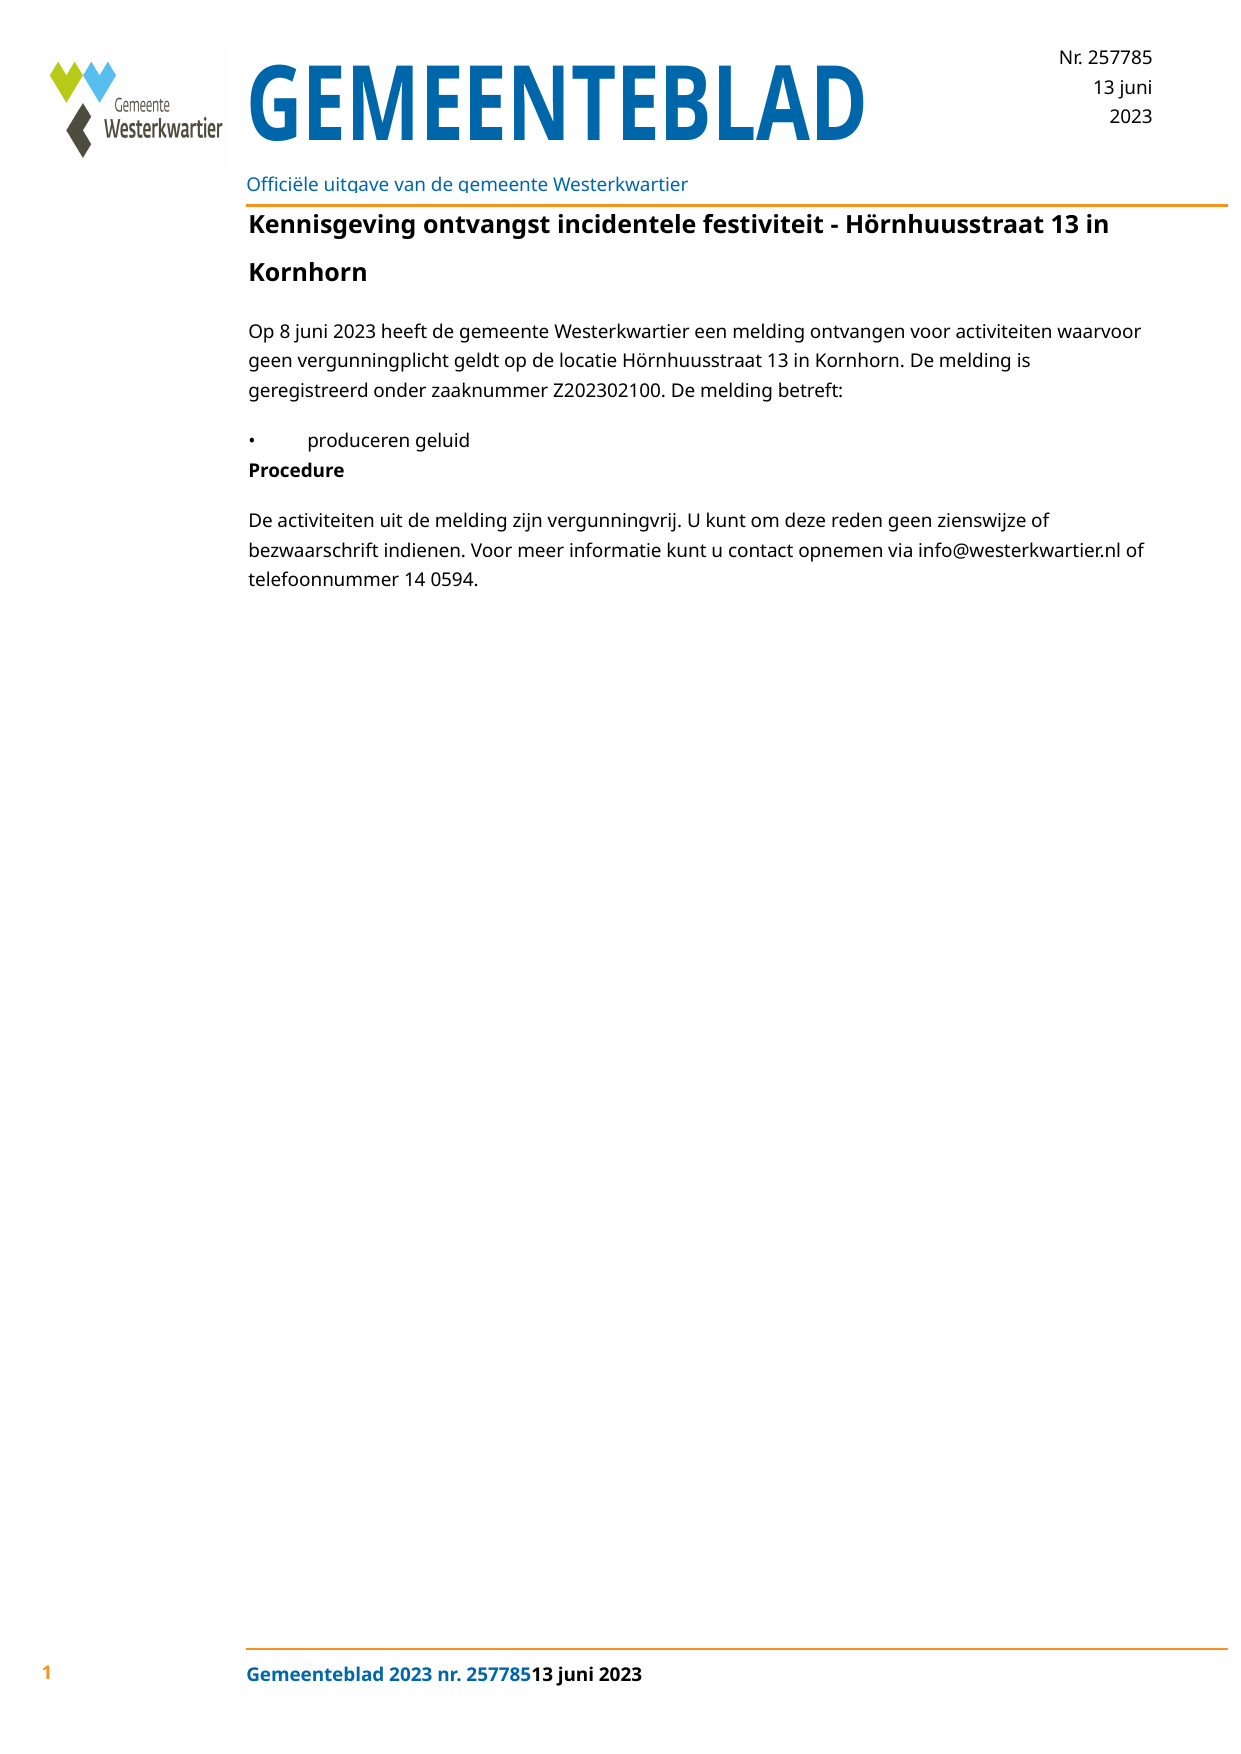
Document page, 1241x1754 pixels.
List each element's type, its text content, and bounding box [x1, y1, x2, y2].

picture [41, 47, 231, 172]
text Kennisgeving ontvangst incidentele festiviteit - Hörnhuusstraat 13 in Kornhorn [248, 207, 1152, 288]
list produceren geluid [248, 427, 1152, 453]
text De activiteiten uit de melding zijn vergunningvrij. U kunt om deze reden geen zienswijze of bezwaarschrift indienen. Voor meer informatie kunt u contact opnemen via info@westerkwartier.nl of telefoonnummer 14 0594. [248, 507, 1152, 592]
text Op 8 juni 2023 heeft de gemeente Westerkwartier een melding ontvangen voor activiteiten waarvoor geen vergunningplicht geldt op de locatie Hörnhuusstraat 13 in Kornhorn. De melding is geregistreerd onder zaaknummer Z202302100. De melding betreft: [248, 318, 1152, 403]
text Procedure [248, 457, 1152, 483]
